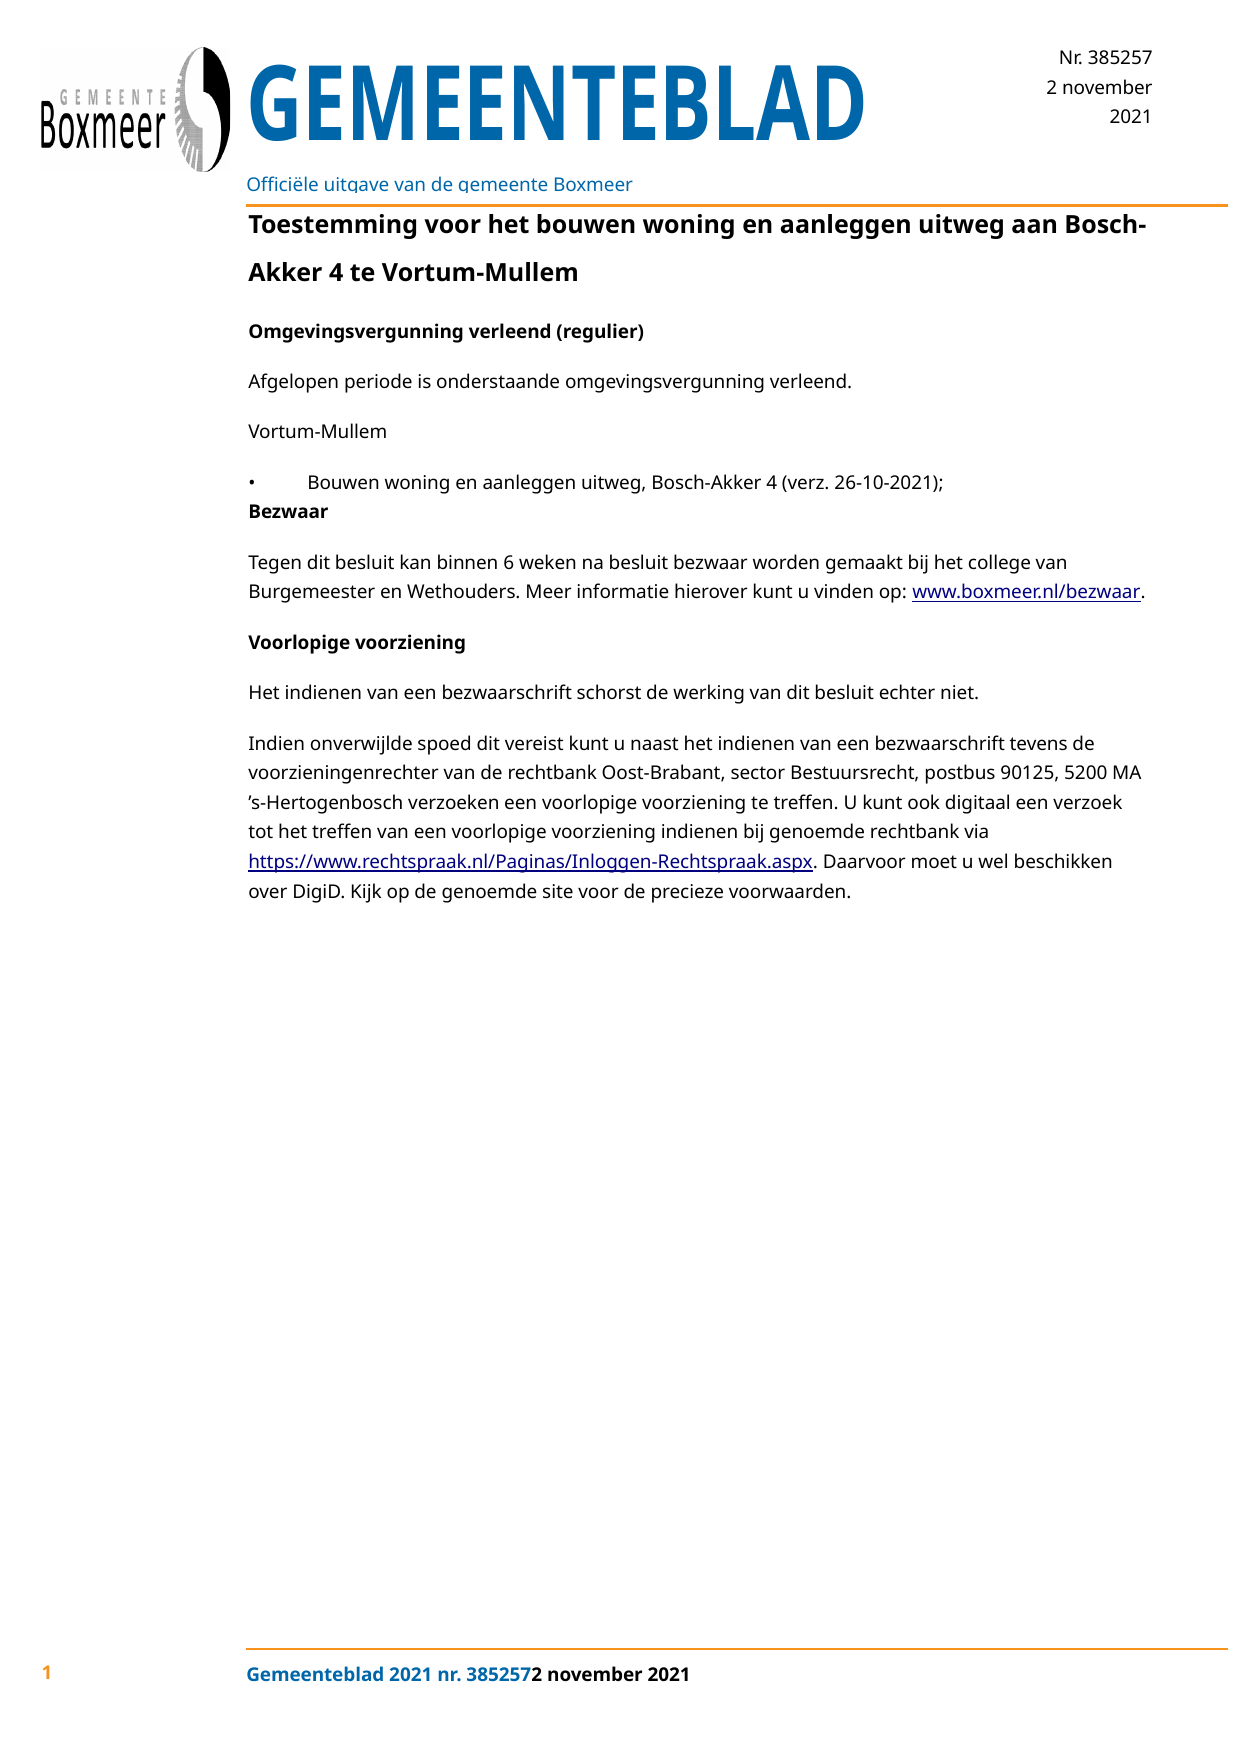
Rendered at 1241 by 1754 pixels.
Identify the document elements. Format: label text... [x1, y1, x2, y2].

text Voorlopige voorziening [248, 629, 1152, 655]
text Afgelopen periode is onderstaande omgevingsvergunning verleend. [248, 368, 1152, 394]
text Toestemming voor het bouwen woning en aanleggen uitweg aan Bosch-Akker 4 te Vortum-Mullem [248, 207, 1152, 288]
text Vortum-Mullem [248, 419, 1152, 444]
text Omgevingsvergunning verleend (regulier) [248, 318, 1152, 344]
text Tegen dit besluit kan binnen 6 weken na besluit bezwaar worden gemaakt bij het college van Burgemeester en Wethouders. Meer informatie hierover kunt u vinden op: www.boxmeer.nl/bezwaar. [248, 549, 1152, 604]
text Het indienen van een bezwaarschrift schorst de werking van dit besluit echter niet. [248, 679, 1152, 705]
text Bezwaar [248, 499, 1152, 524]
picture [41, 47, 231, 172]
text Indien onverwijlde spoed dit vereist kunt u naast het indienen van een bezwaarschrift tevens de voorzieningenrechter van de rechtbank Oost-Brabant, sector Bestuursrecht, postbus 90125, 5200 MA ’s-Hertogenbosch verzoeken een voorlopige voorziening te treffen. U kunt ook digitaal een verzoek tot het treffen van een voorlopige voorziening indienen bij genoemde rechtbank via https://www.rechtspraak.nl/Paginas/Inloggen-Rechtspraak.aspx. Daarvoor moet u wel beschikken over DigiD. Kijk op de genoemde site voor de precieze voorwaarden. [248, 730, 1152, 904]
list Bouwen woning en aanleggen uitweg, Bosch-Akker 4 (verz. 26-10-2021); [248, 469, 1152, 495]
